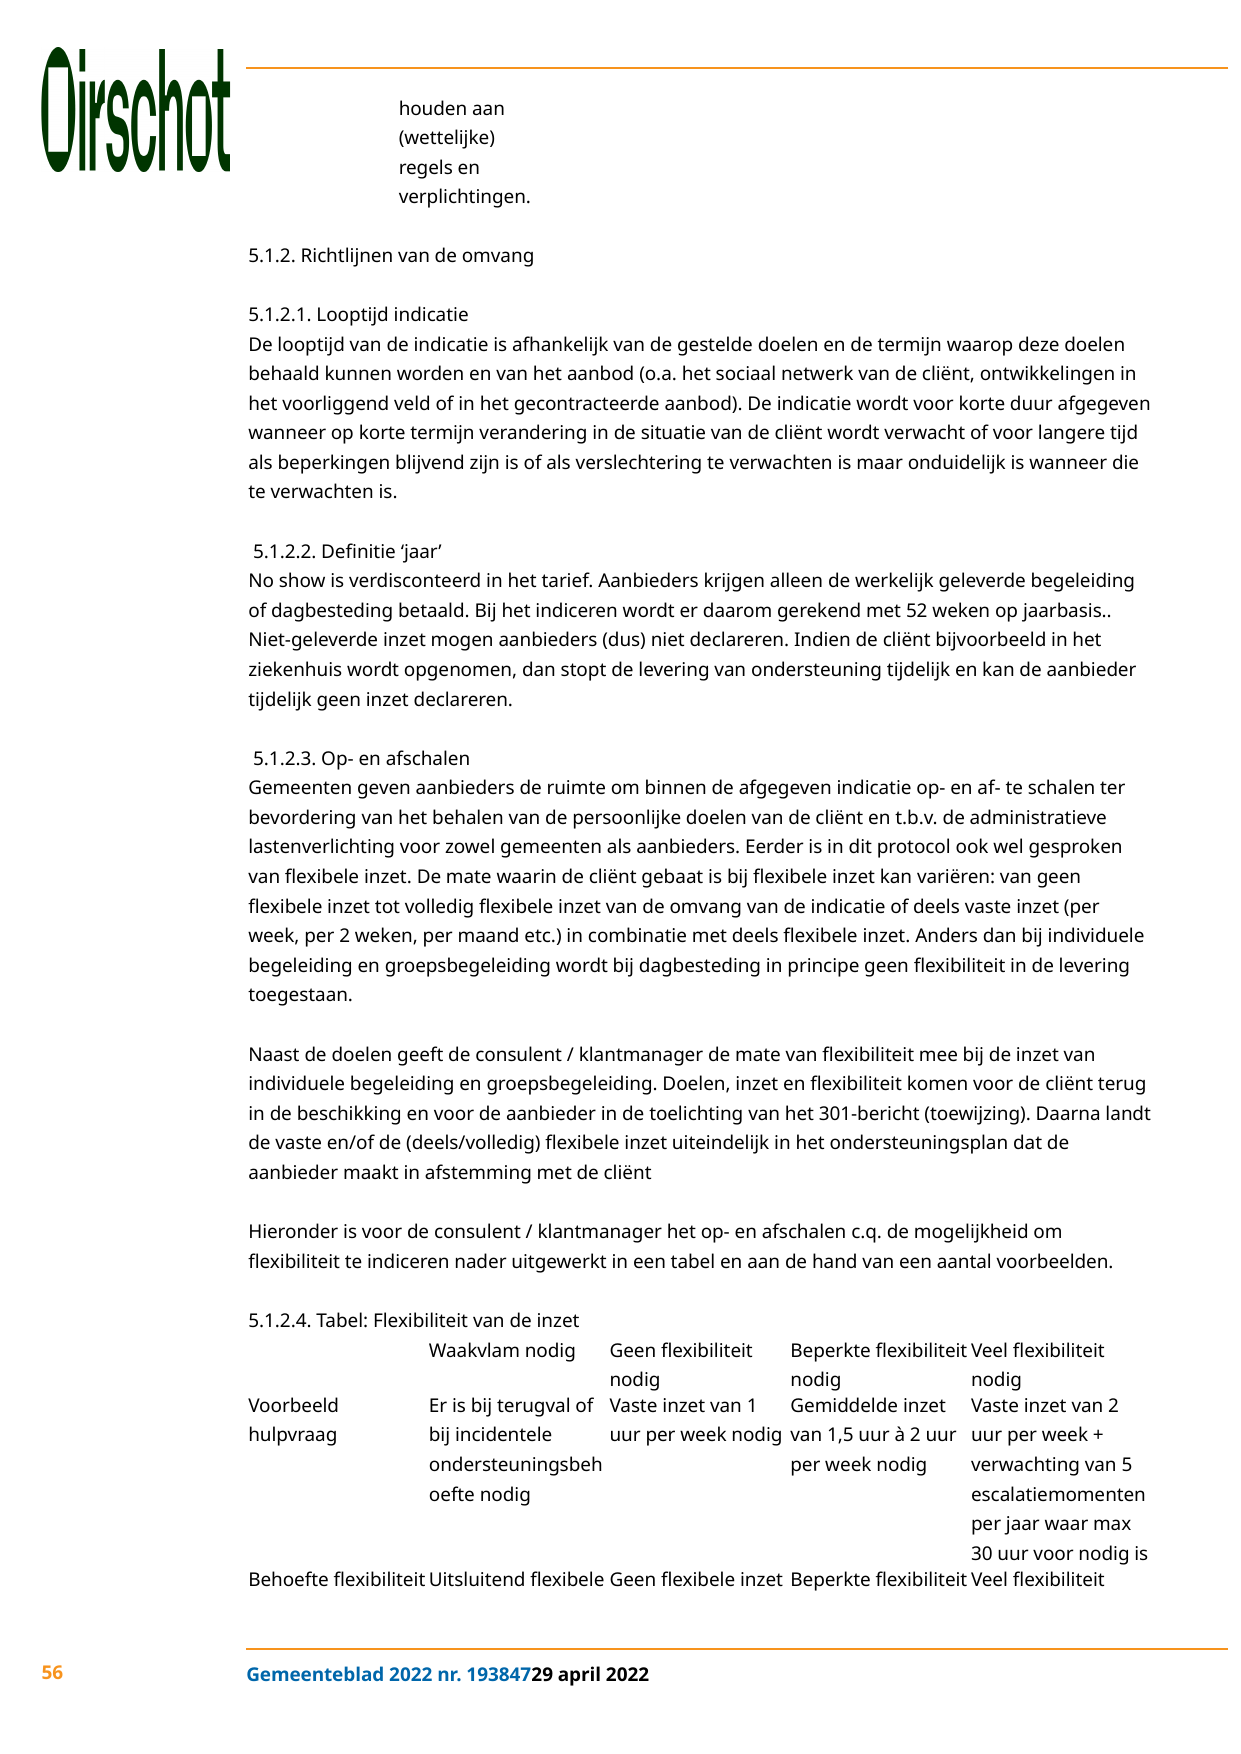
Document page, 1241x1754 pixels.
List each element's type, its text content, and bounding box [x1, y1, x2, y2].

text No show is verdisconteerd in het tarief. Aanbieders krijgen alleen de werkelijk geleverde begeleiding of dagbesteding betaald. Bij het indiceren wordt er daarom gerekend met 52 weken op jaarbasis.. Niet-geleverde inzet mogen aanbieders (dus) niet declareren. Indien de cliënt bijvoorbeeld in het ziekenhuis wordt opgenomen, dan stopt de levering van ondersteuning tijdelijk en kan de aanbieder tijdelijk geen inzet declareren. [248, 567, 1152, 712]
text Gemeenten geven aanbieders de ruimte om binnen de afgegeven indicatie op- en af- te schalen ter bevordering van het behalen van de persoonlijke doelen van de cliënt en t.b.v. de administratieve lastenverlichting voor zowel gemeenten als aanbieders. Eerder is in dit protocol ook wel gesproken van flexibele inzet. De mate waarin de cliënt gebaat is bij flexibele inzet kan variëren: van geen flexibele inzet tot volledig flexibele inzet van de omvang van de indicatie of deels vaste inzet (per week, per 2 weken, per maand etc.) in combinatie met deels flexibele inzet. Anders dan bij individuele begeleiding en groepsbegeleiding wordt bij dagbesteding in principe geen flexibiliteit in de levering toegestaan. [248, 774, 1152, 1007]
text Hieronder is voor de consulent / klantmanager het op- en afschalen c.q. de mogelijkheid om flexibiliteit te indiceren nader uitgewerkt in een tabel en aan de hand van een aantal voorbeelden. [248, 1218, 1152, 1274]
table_cell Vaste inzet van 2 uur per week + verwachting van 5 escalatiemomenten per jaar waar max 30 uur voor nodig is [971, 1392, 1152, 1566]
text 5.1.2.2. Definitie ‘jaar’ [248, 538, 1152, 564]
table_cell Voorbeeld hulpvraag [248, 1392, 429, 1566]
picture [41, 47, 231, 172]
table_header Waakvlam nodig [429, 1337, 609, 1392]
table_cell [700, 95, 850, 209]
table_cell Veel flexibiliteit [971, 1566, 1152, 1591]
table_cell [248, 95, 398, 209]
text 5.1.2. Richtlijnen van de omvang [248, 242, 1152, 268]
table_cell Behoefte flexibiliteit [248, 1566, 429, 1591]
table_cell [1001, 95, 1152, 209]
text 5.1.2.3. Op- en afschalen [248, 745, 1152, 771]
table_cell Vaste inzet van 1 uur per week nodig [609, 1392, 790, 1566]
text De looptijd van de indicatie is afhankelijk van de gestelde doelen en de termijn waarop deze doelen behaald kunnen worden en van het aanbod (o.a. het sociaal netwerk van de cliënt, ontwikkelingen in het voorliggend veld of in het gecontracteerde aanbod). De indicatie wordt voor korte duur afgegeven wanneer op korte termijn verandering in de situatie van de cliënt wordt verwacht of voor langere tijd als beperkingen blijvend zijn is of als verslechtering te verwachten is maar onduidelijk is wanneer die te verwachten is. [248, 331, 1152, 504]
text 5.1.2.4. Tabel: Flexibiliteit van de inzet [248, 1307, 1152, 1333]
table_cell Uitsluitend flexibele [429, 1566, 609, 1591]
table_cell [850, 95, 1001, 209]
table_cell Geen flexibele inzet [609, 1566, 790, 1591]
text 5.1.2.1. Looptijd indicatie [248, 301, 1152, 327]
table_header [248, 1337, 429, 1392]
text Naast de doelen geeft de consulent / klantmanager de mate van flexibiliteit mee bij de inzet van individuele begeleiding en groepsbegeleiding. Doelen, inzet en flexibiliteit komen voor de cliënt terug in de beschikking en voor de aanbieder in de toelichting van het 301-bericht (toewijzing). Daarna landt de vaste en/of de (deels/volledig) flexibele inzet uiteindelijk in het ondersteuningsplan dat de aanbieder maakt in afstemming met de cliënt [248, 1041, 1152, 1185]
table_cell Gemiddelde inzet van 1,5 uur à 2 uur per week nodig [790, 1392, 971, 1566]
table_header Geen flexibiliteit nodig [609, 1337, 790, 1392]
table_cell Beperkte flexibiliteit [790, 1566, 971, 1591]
table_header Veel flexibiliteit nodig [971, 1337, 1152, 1392]
table_cell Er is bij terugval of bij incidentele ondersteuningsbehoefte nodig [429, 1392, 609, 1566]
table_header Beperkte flexibiliteit nodig [790, 1337, 971, 1392]
table_cell [549, 95, 700, 209]
table_cell houden aan (wettelijke) regels en verplichtingen. [399, 95, 549, 209]
